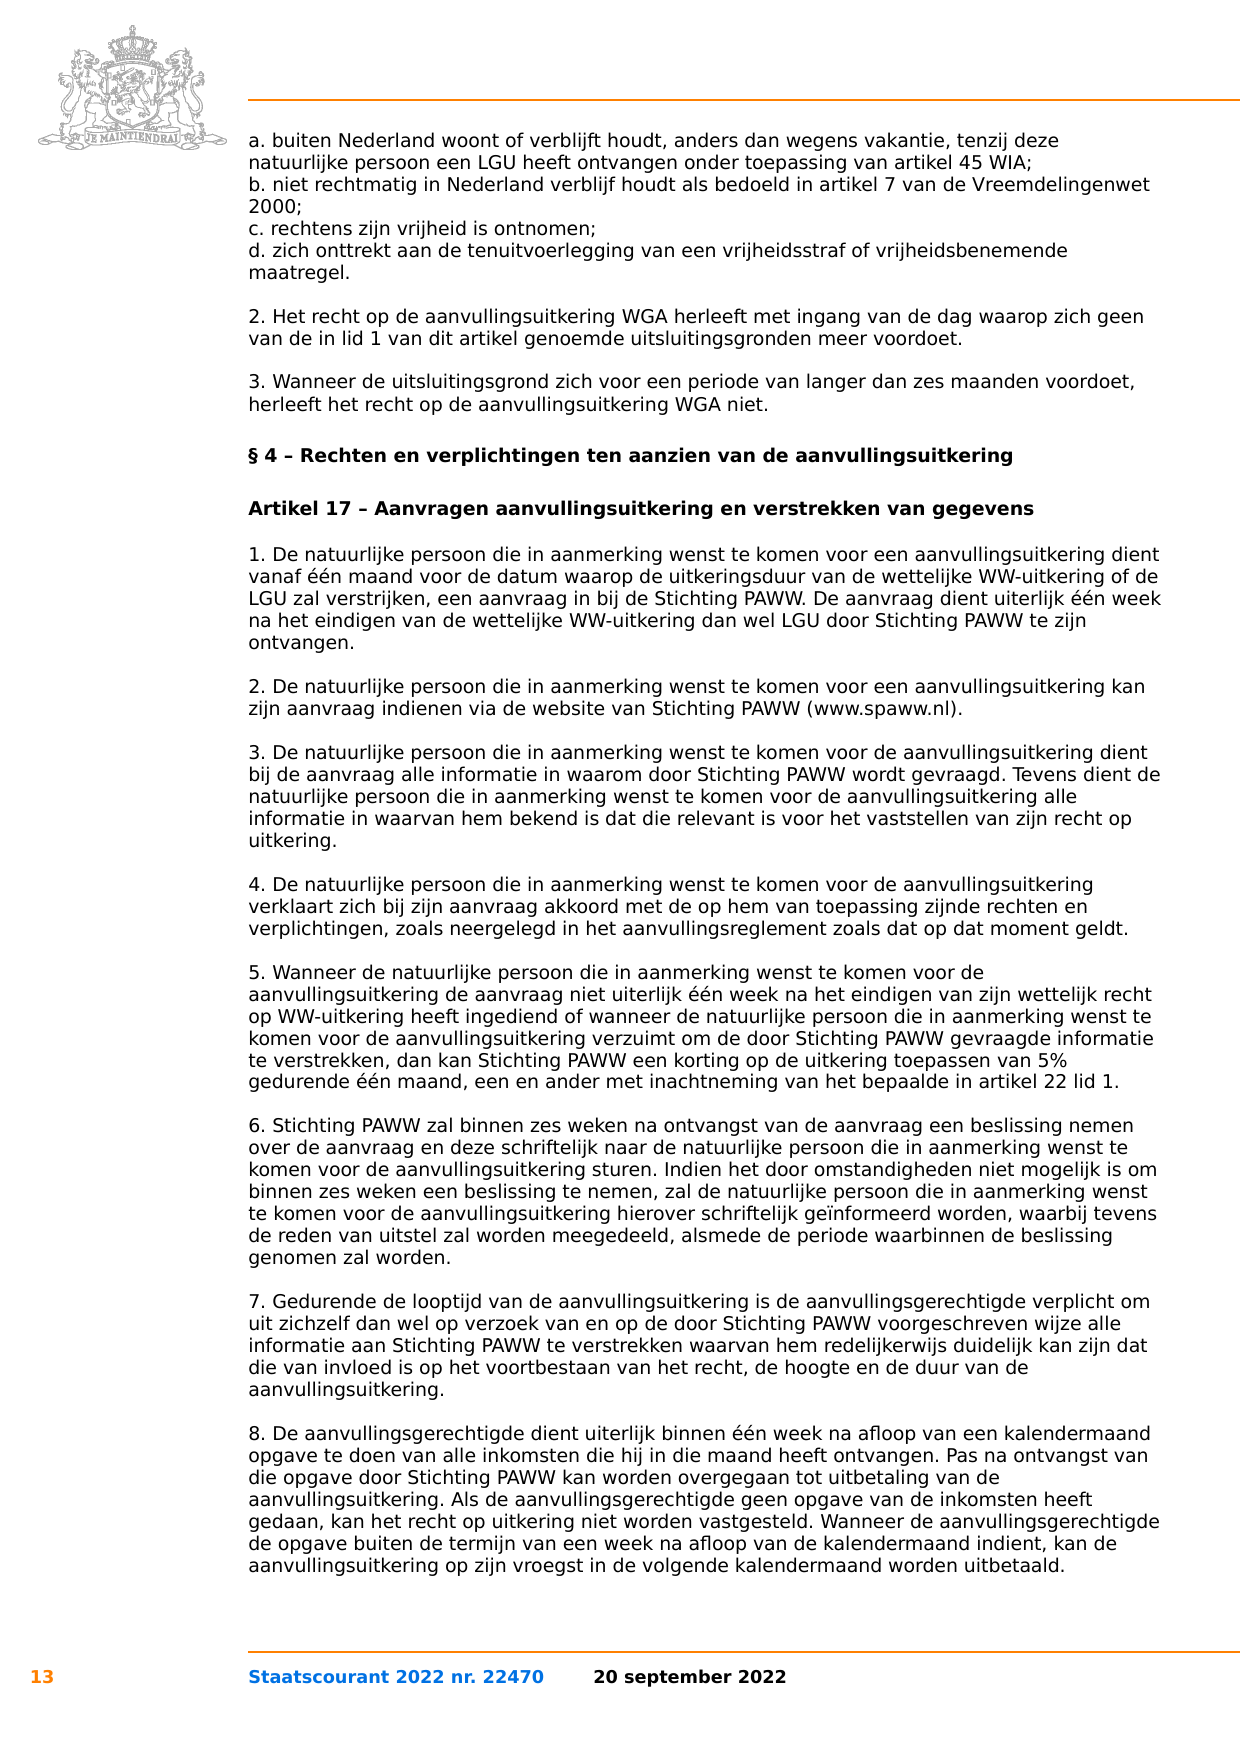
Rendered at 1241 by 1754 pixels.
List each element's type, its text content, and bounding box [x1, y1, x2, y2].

text a. buiten Nederland woont of verblijft houdt, anders dan wegens vakantie, tenzij deze natuurlijke persoon een LGU heeft ontvangen onder toepassing van artikel 45 WIA; [248, 130, 1163, 174]
text d. zich onttrekt aan de tenuitvoerlegging van een vrijheidsstraf of vrijheidsbenemende maatregel. [248, 240, 1163, 284]
text 1. De natuurlijke persoon die in aanmerking wenst te komen voor een aanvullingsuitkering dient vanaf één maand voor de datum waarop de uitkeringsduur van de wettelijke WW-uitkering of de LGU zal verstrijken, een aanvraag in bij de Stichting PAWW. De aanvraag dient uiterlijk één week na het eindigen van de wettelijke WW-uitkering dan wel LGU door Stichting PAWW te zijn ontvangen. [248, 544, 1163, 654]
text 3. De natuurlijke persoon die in aanmerking wenst te komen voor de aanvullingsuitkering dient bij de aanvraag alle informatie in waarom door Stichting PAWW wordt gevraagd. Tevens dient de natuurlijke persoon die in aanmerking wenst te komen voor de aanvullingsuitkering alle informatie in waarvan hem bekend is dat die relevant is voor het vaststellen van zijn recht op uitkering. [248, 742, 1163, 852]
subtitle § 4 – Rechten en verplichtingen ten aanzien van de aanvullingsuitkering [248, 445, 1163, 467]
text 4. De natuurlijke persoon die in aanmerking wenst te komen voor de aanvullingsuitkering verklaart zich bij zijn aanvraag akkoord met de op hem van toepassing zijnde rechten en verplichtingen, zoals neergelegd in het aanvullingsreglement zoals dat op dat moment geldt. [248, 874, 1163, 940]
text 2. Het recht op de aanvullingsuitkering WGA herleeft met ingang van de dag waarop zich geen van de in lid 1 van dit artikel genoemde uitsluitingsgronden meer voordoet. [248, 306, 1163, 349]
text 8. De aanvullingsgerechtigde dient uiterlijk binnen één week na afloop van een kalendermaand opgave te doen van alle inkomsten die hij in die maand heeft ontvangen. Pas na ontvangst van die opgave door Stichting PAWW kan worden overgegaan tot uitbetaling van de aanvullingsuitkering. Als de aanvullingsgerechtigde geen opgave van de inkomsten heeft gedaan, kan het recht op uitkering niet worden vastgesteld. Wanneer de aanvullingsgerechtigde de opgave buiten de termijn van een week na afloop van de kalendermaand indient, kan de aanvullingsuitkering op zijn vroegst in de volgende kalendermaand worden uitbetaald. [248, 1423, 1163, 1577]
text 2. De natuurlijke persoon die in aanmerking wenst te komen voor een aanvullingsuitkering kan zijn aanvraag indienen via de website van Stichting PAWW (www.spaww.nl). [248, 676, 1163, 720]
text 3. Wanneer de uitsluitingsgrond zich voor een periode van langer dan zes maanden voordoet, herleeft het recht op de aanvullingsuitkering WGA niet. [248, 371, 1163, 415]
subtitle Artikel 17 – Aanvragen aanvullingsuitkering en verstrekken van gegevens [248, 497, 1163, 519]
text 5. Wanneer de natuurlijke persoon die in aanmerking wenst te komen voor de aanvullingsuitkering de aanvraag niet uiterlijk één week na het eindigen van zijn wettelijk recht op WW-uitkering heeft ingediend of wanneer de natuurlijke persoon die in aanmerking wenst te komen voor de aanvullingsuitkering verzuimt om de door Stichting PAWW gevraagde informatie te verstrekken, dan kan Stichting PAWW een korting op de uitkering toepassen van 5% gedurende één maand, een en ander met inachtneming van het bepaalde in artikel 22 lid 1. [248, 962, 1163, 1093]
text c. rechtens zijn vrijheid is ontnomen; [248, 218, 1163, 240]
text b. niet rechtmatig in Nederland verblijf houdt als bedoeld in artikel 7 van de Vreemdelingenwet 2000; [248, 174, 1163, 218]
text 6. Stichting PAWW zal binnen zes weken na ontvangst van de aanvraag een beslissing nemen over de aanvraag en deze schriftelijk naar de natuurlijke persoon die in aanmerking wenst te komen voor de aanvullingsuitkering sturen. Indien het door omstandigheden niet mogelijk is om binnen zes weken een beslissing te nemen, zal de natuurlijke persoon die in aanmerking wenst te komen voor de aanvullingsuitkering hierover schriftelijk geïnformeerd worden, waarbij tevens de reden van uitstel zal worden meegedeeld, alsmede de periode waarbinnen de beslissing genomen zal worden. [248, 1115, 1163, 1269]
picture [38, 25, 227, 150]
text 7. Gedurende de looptijd van de aanvullingsuitkering is de aanvullingsgerechtigde verplicht om uit zichzelf dan wel op verzoek van en op de door Stichting PAWW voorgeschreven wijze alle informatie aan Stichting PAWW te verstrekken waarvan hem redelijkerwijs duidelijk kan zijn dat die van invloed is op het voortbestaan van het recht, de hoogte en de duur van de aanvullingsuitkering. [248, 1291, 1163, 1401]
